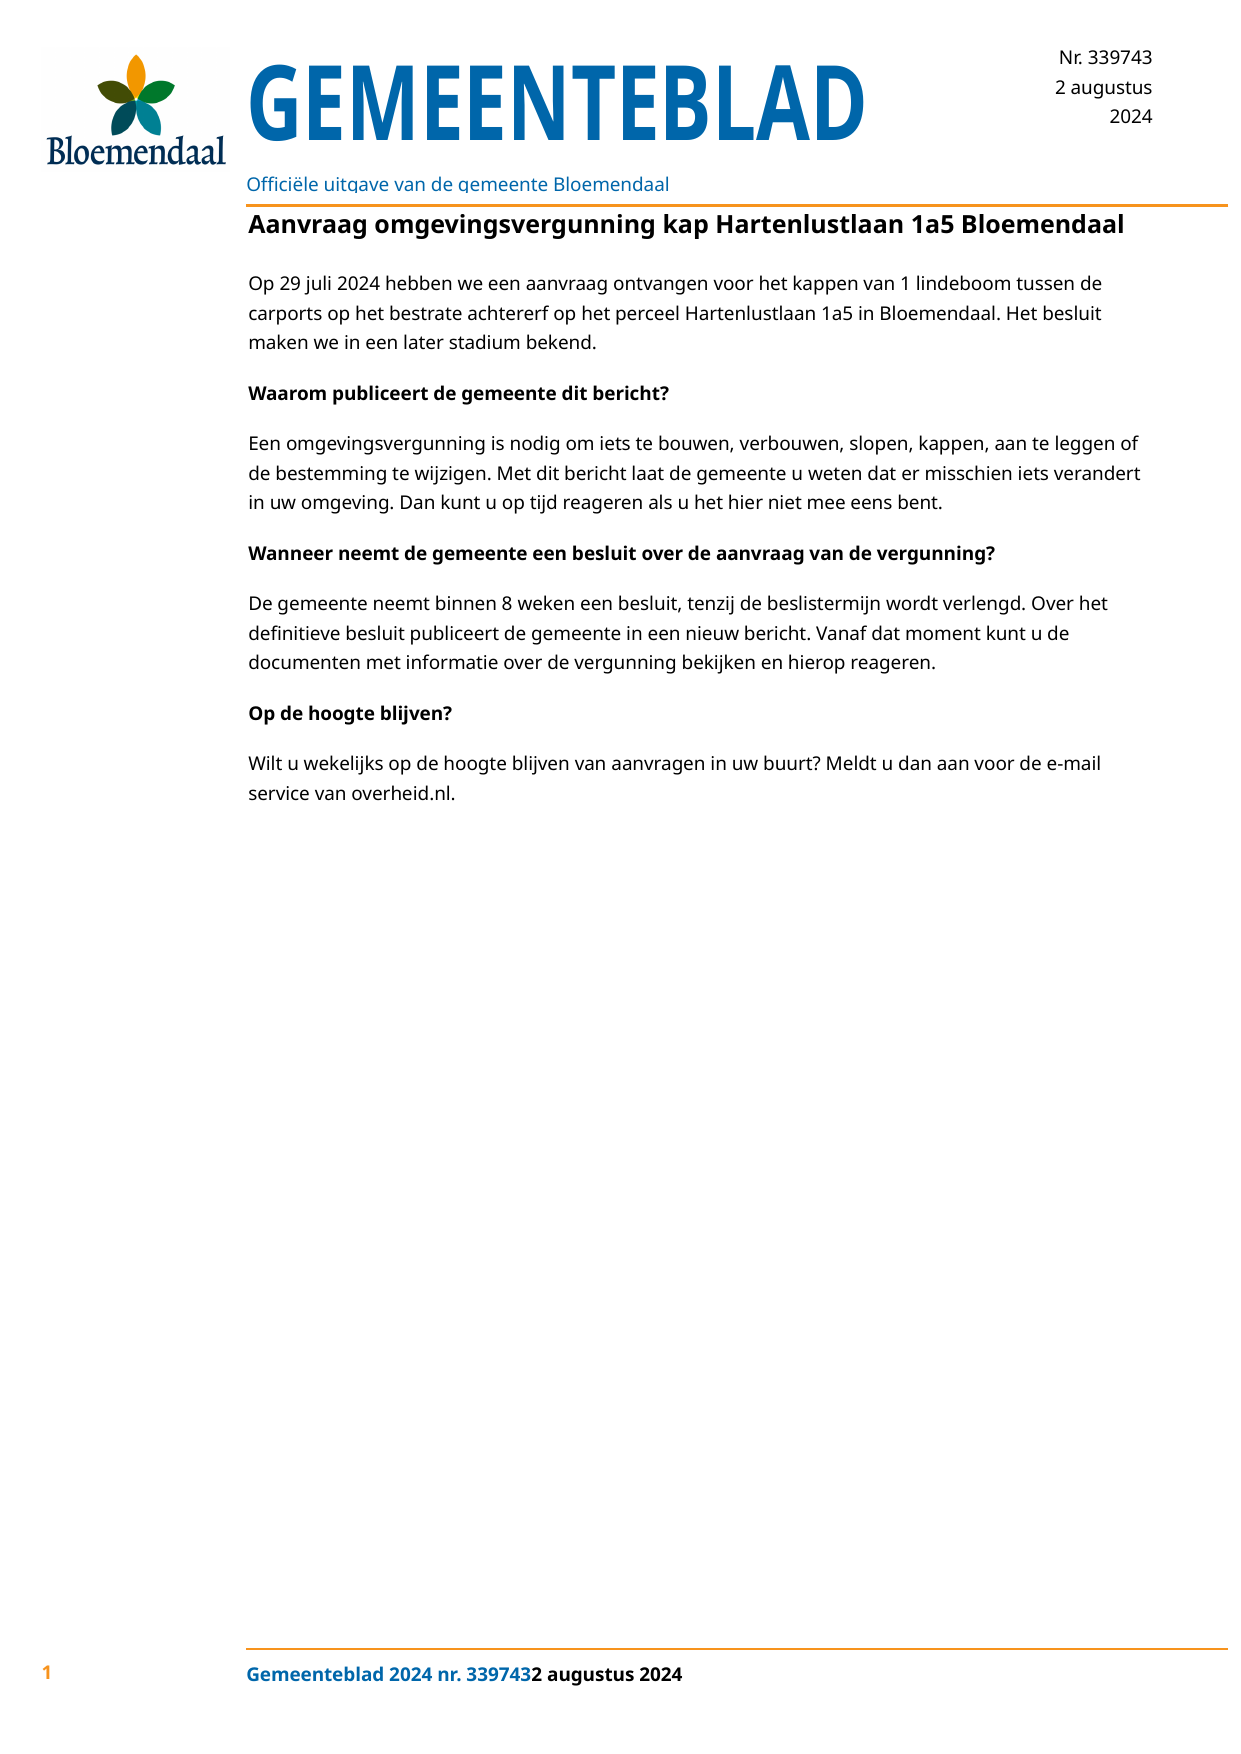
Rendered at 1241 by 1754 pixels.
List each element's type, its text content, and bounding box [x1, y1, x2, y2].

text Op de hoogte blijven? [248, 700, 1152, 726]
text Een omgevingsvergunning is nodig om iets te bouwen, verbouwen, slopen, kappen, aan te leggen of de bestemming te wijzigen. Met dit bericht laat de gemeente u weten dat er misschien iets verandert in uw omgeving. Dan kunt u op tijd reageren als u het hier niet mee eens bent. [248, 430, 1152, 515]
text Waarom publiceert de gemeente dit bericht? [248, 380, 1152, 406]
text Wanneer neemt de gemeente een besluit over de aanvraag van de vergunning? [248, 540, 1152, 566]
text Aanvraag omgevingsvergunning kap Hartenlustlaan 1a5 Bloemendaal [248, 207, 1152, 241]
picture [41, 47, 231, 172]
text Wilt u wekelijks op de hoogte blijven van aanvragen in uw buurt? Meldt u dan aan voor de e-mail service van overheid.nl. [248, 750, 1152, 806]
text Op 29 juli 2024 hebben we een aanvraag ontvangen voor het kappen van 1 lindeboom tussen de carports op het bestrate achtererf op het perceel Hartenlustlaan 1a5 in Bloemendaal. Het besluit maken we in een later stadium bekend. [248, 270, 1152, 355]
text De gemeente neemt binnen 8 weken een besluit, tenzij de beslistermijn wordt verlengd. Over het definitieve besluit publiceert de gemeente in een nieuw bericht. Vanaf dat moment kunt u de documenten met informatie over de vergunning bekijken en hierop reageren. [248, 590, 1152, 675]
